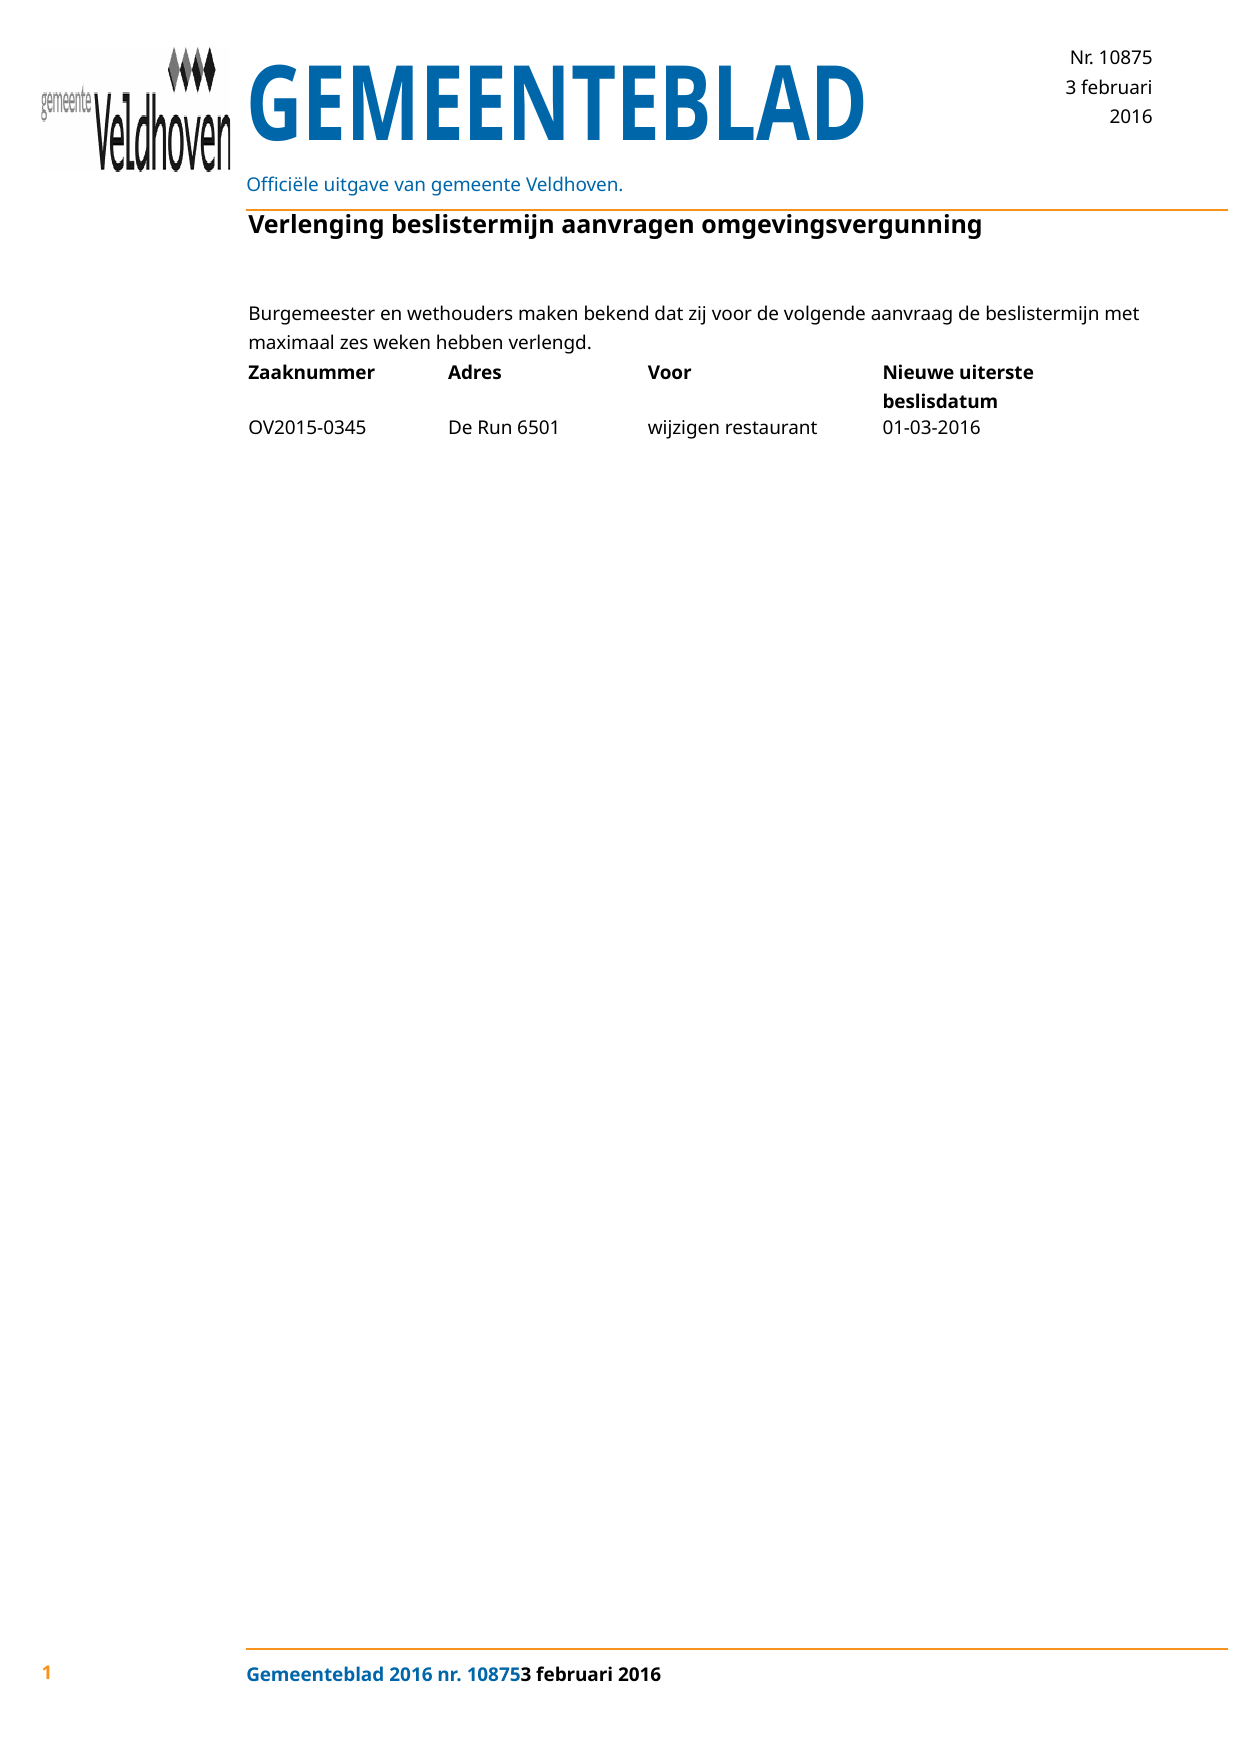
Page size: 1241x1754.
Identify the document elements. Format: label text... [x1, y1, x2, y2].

table_header Nieuwe uiterste beslisdatum [882, 359, 1152, 414]
table_cell De Run 6501 [448, 415, 648, 440]
table_cell 01-03-2016 [882, 415, 1152, 440]
table_header Adres [448, 359, 648, 414]
picture [41, 47, 231, 172]
table_cell OV2015-0345 [248, 415, 448, 440]
table_header Zaaknummer [248, 359, 448, 414]
table_cell wijzigen restaurant [648, 415, 882, 440]
text Verlenging beslistermijn aanvragen omgevingsvergunning [248, 211, 1152, 241]
text Burgemeester en wethouders maken bekend dat zij voor de volgende aanvraag de beslistermijn met maximaal zes weken hebben verlengd. [248, 300, 1152, 355]
table_header Voor [648, 359, 882, 414]
